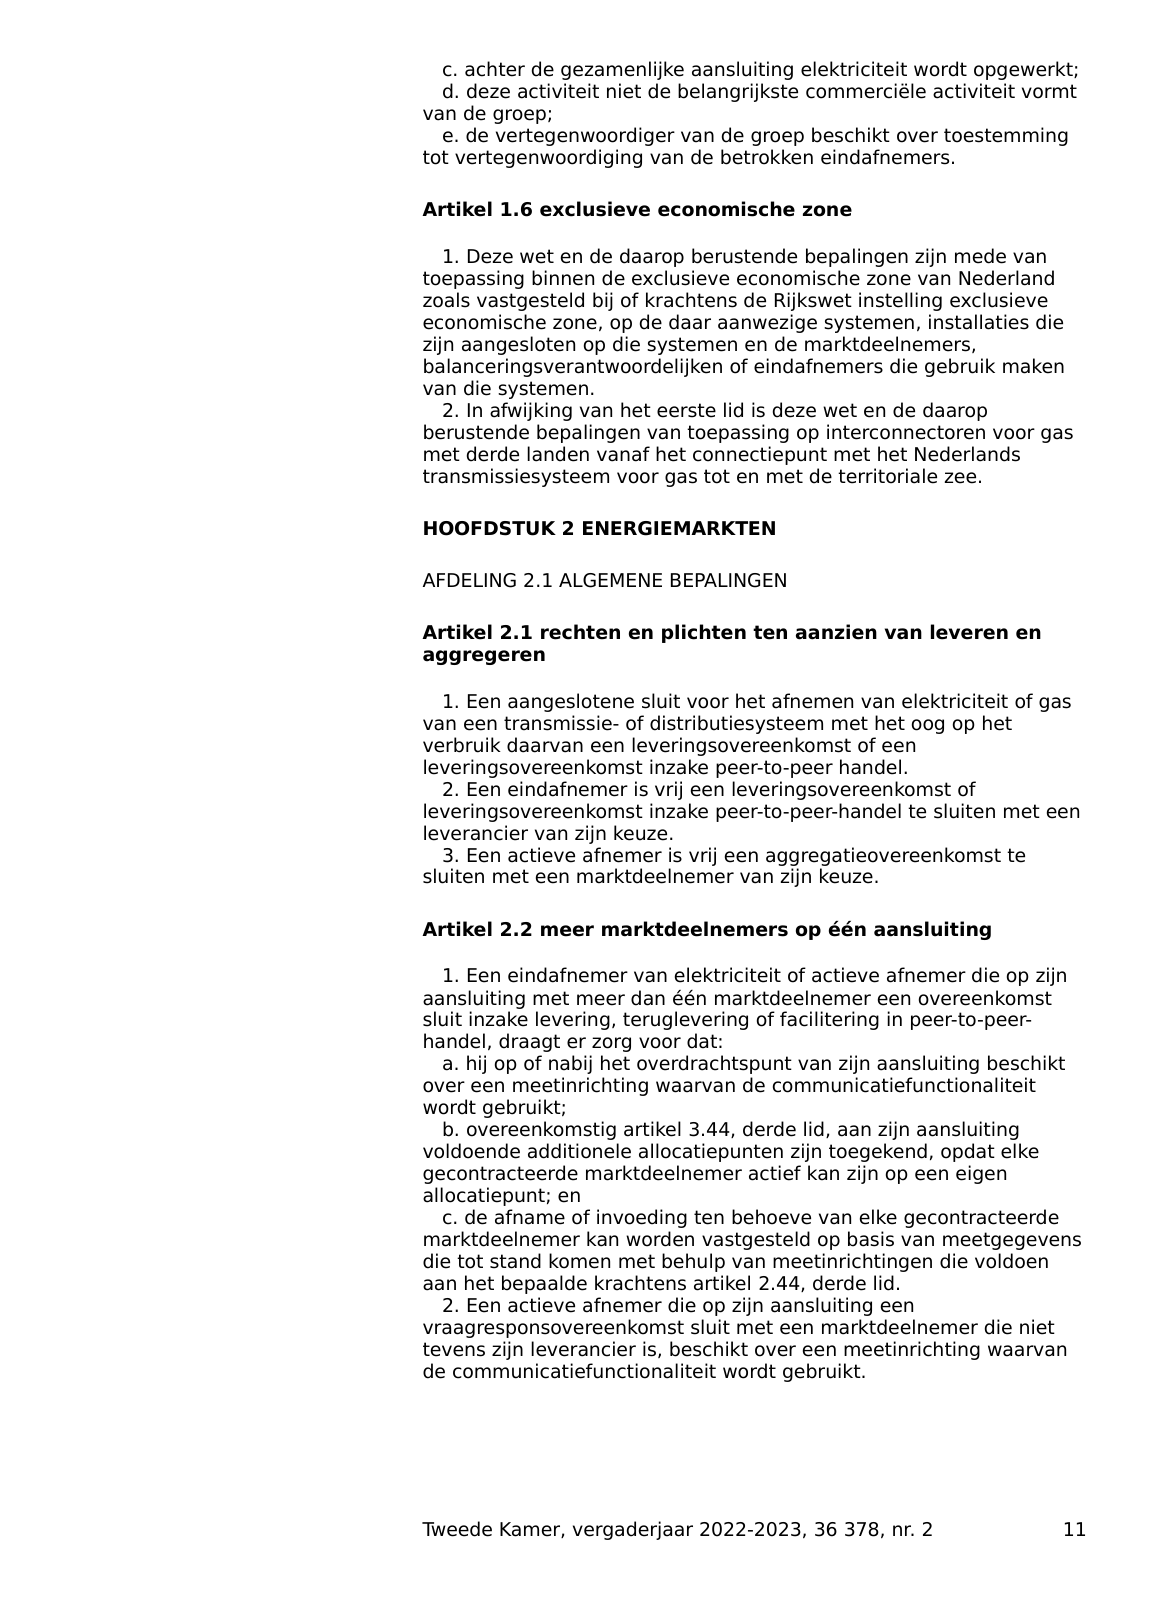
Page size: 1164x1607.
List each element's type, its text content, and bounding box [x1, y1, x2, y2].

text a. hij op of nabij het overdrachtspunt van zijn aansluiting beschikt over een meetinrichting waarvan de communicatiefunctionaliteit wordt gebruikt; [422, 1053, 1087, 1119]
subtitle HOOFDSTUK 2 ENERGIEMARKTEN [422, 518, 1087, 540]
text 1. Een aangeslotene sluit voor het afnemen van elektriciteit of gas van een transmissie- of distributiesysteem met het oog op het verbruik daarvan een leveringsovereenkomst of een leveringsovereenkomst inzake peer-to-peer handel. [422, 691, 1087, 778]
text 2. In afwijking van het eerste lid is deze wet en de daarop berustende bepalingen van toepassing op interconnectoren voor gas met derde landen vanaf het connectiepunt met het Nederlands transmissiesysteem voor gas tot en met de territoriale zee. [422, 400, 1087, 488]
subtitle AFDELING 2.1 ALGEMENE BEPALINGEN [422, 570, 1087, 592]
text 2. Een eindafnemer is vrij een leveringsovereenkomst of leveringsovereenkomst inzake peer-to-peer-handel te sluiten met een leverancier van zijn keuze. [422, 778, 1087, 844]
subtitle Artikel 2.2 meer marktdeelnemers op één aansluiting [422, 918, 1087, 940]
subtitle Artikel 2.1 rechten en plichten ten aanzien van leveren en aggregeren [422, 622, 1087, 666]
text e. de vertegenwoordiger van de groep beschikt over toestemming tot vertegenwoordiging van de betrokken eindafnemers. [422, 125, 1087, 169]
text c. de afname of invoeding ten behoeve van elke gecontracteerde marktdeelnemer kan worden vastgesteld op basis van meetgegevens die tot stand komen met behulp van meetinrichtingen die voldoen aan het bepaalde krachtens artikel 2.44, derde lid. [422, 1207, 1087, 1295]
text 2. Een actieve afnemer die op zijn aansluiting een vraagresponsovereenkomst sluit met een marktdeelnemer die niet tevens zijn leverancier is, beschikt over een meetinrichting waarvan de communicatiefunctionaliteit wordt gebruikt. [422, 1295, 1087, 1383]
subtitle Artikel 1.6 exclusieve economische zone [422, 199, 1087, 221]
text c. achter de gezamenlijke aansluiting elektriciteit wordt opgewerkt; [422, 59, 1087, 81]
text 1. Een eindafnemer van elektriciteit of actieve afnemer die op zijn aansluiting met meer dan één marktdeelnemer een overeenkomst sluit inzake levering, teruglevering of facilitering in peer-to-peer-handel, draagt er zorg voor dat: [422, 965, 1087, 1053]
text d. deze activiteit niet de belangrijkste commerciële activiteit vormt van de groep; [422, 81, 1087, 125]
text 3. Een actieve afnemer is vrij een aggregatieovereenkomst te sluiten met een marktdeelnemer van zijn keuze. [422, 844, 1087, 888]
text 1. Deze wet en de daarop berustende bepalingen zijn mede van toepassing binnen de exclusieve economische zone van Nederland zoals vastgesteld bij of krachtens de Rijkswet instelling exclusieve economische zone, op de daar aanwezige systemen, installaties die zijn aangesloten op die systemen en de marktdeelnemers, balanceringsverantwoordelijken of eindafnemers die gebruik maken van die systemen. [422, 246, 1087, 400]
text b. overeenkomstig artikel 3.44, derde lid, aan zijn aansluiting voldoende additionele allocatiepunten zijn toegekend, opdat elke gecontracteerde marktdeelnemer actief kan zijn op een eigen allocatiepunt; en [422, 1119, 1087, 1207]
